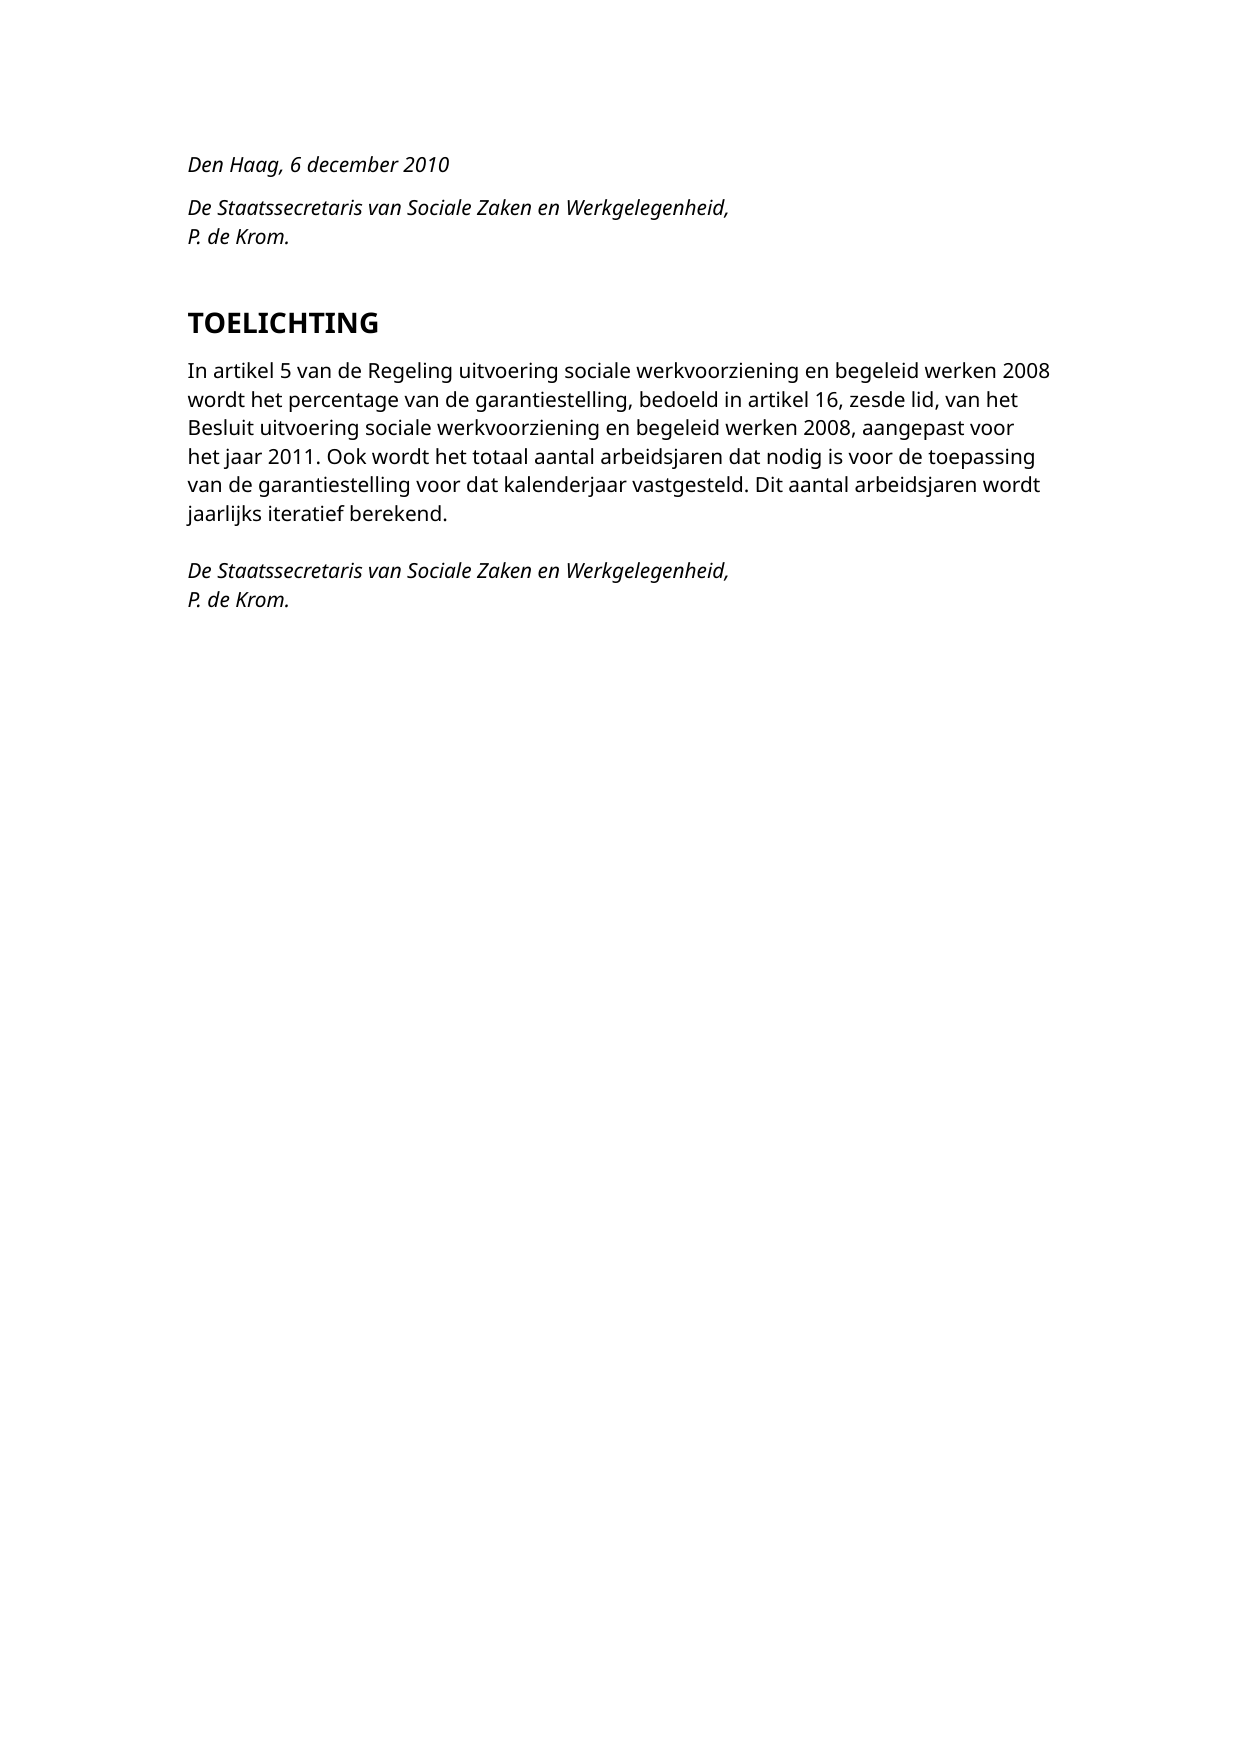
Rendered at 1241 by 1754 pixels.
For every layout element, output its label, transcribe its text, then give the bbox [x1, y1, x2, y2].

text De Staatssecretaris van Sociale Zaken en Werkgelegenheid, [187, 193, 1053, 222]
text P. de Krom. [187, 585, 1053, 613]
text Den Haag, 6 december 2010 [187, 150, 1053, 178]
subtitle TOELICHTING [187, 303, 1053, 341]
text P. de Krom. [187, 222, 1053, 250]
text De Staatssecretaris van Sociale Zaken en Werkgelegenheid, [187, 557, 1053, 585]
text In artikel 5 van de Regeling uitvoering sociale werkvoorziening en begeleid werken 2008 wordt het percentage van de garantiestelling, bedoeld in artikel 16, zesde lid, van het Besluit uitvoering sociale werkvoorziening en begeleid werken 2008, aangepast voor het jaar 2011. Ook wordt het totaal aantal arbeidsjaren dat nodig is voor de toepassing van de garantiestelling voor dat kalenderjaar vastgesteld. Dit aantal arbeidsjaren wordt jaarlijks iteratief berekend. [187, 356, 1053, 527]
